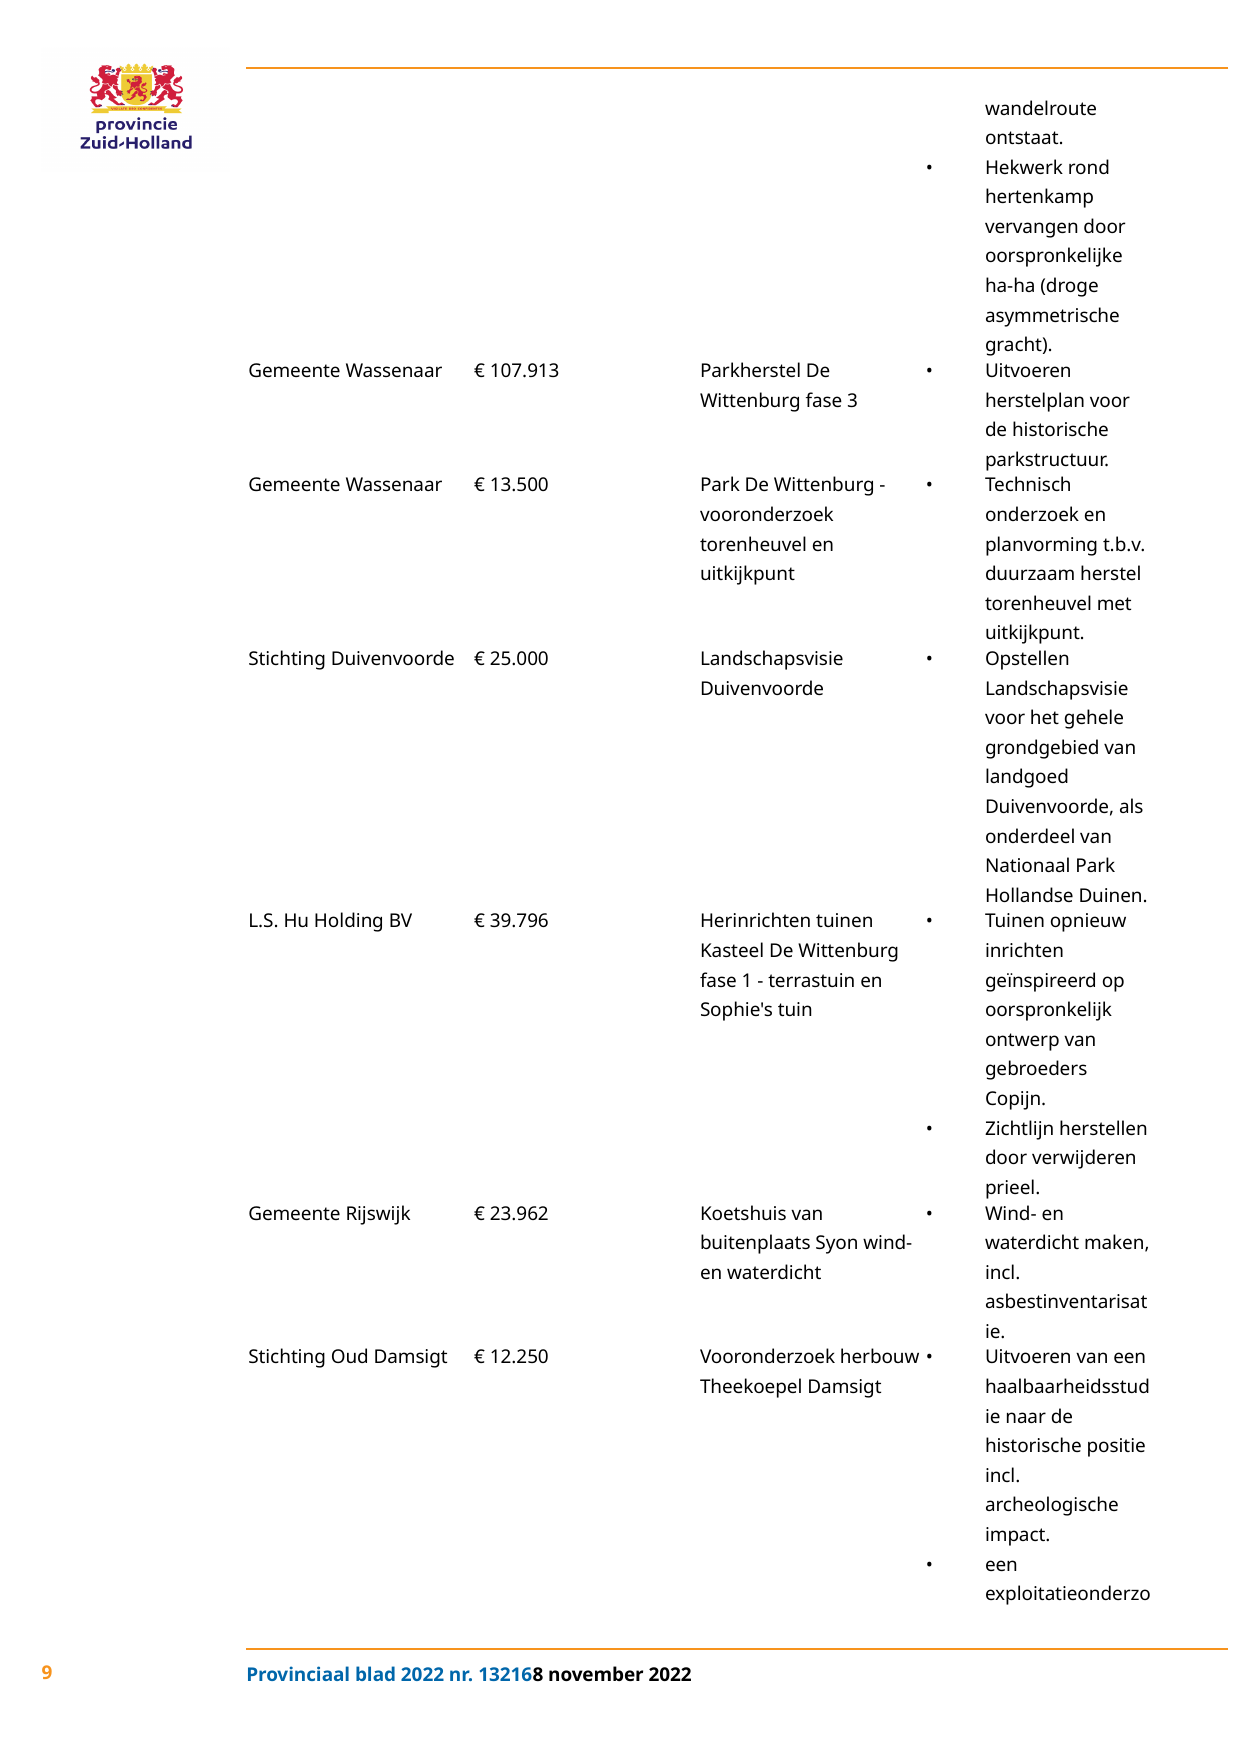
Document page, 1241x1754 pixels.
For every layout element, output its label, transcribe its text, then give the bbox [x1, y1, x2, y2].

table_cell Gemeente Rijswijk [248, 1200, 474, 1344]
table_cell € 39.796 [474, 908, 700, 1200]
table_cell Technisch onderzoek en planvorming t.b.v. duurzaam herstel torenheuvel met uitkijkpunt. [926, 472, 1152, 645]
table_cell € 107.913 [474, 357, 700, 472]
table_cell Wind- en waterdicht maken, incl. asbestinventarisatie. [926, 1200, 1152, 1344]
picture [41, 47, 231, 172]
table_cell Uitvoeren herstelplan voor de historische parkstructuur. [926, 357, 1152, 472]
table_cell Park De Wittenburg - vooronderzoek torenheuvel en uitkijkpunt [700, 472, 926, 645]
table_cell Koetshuis van buitenplaats Syon wind- en waterdicht [700, 1200, 926, 1344]
table_cell Gemeente Wassenaar [248, 472, 474, 645]
table_cell Landschapsvisie Duivenvoorde [700, 645, 926, 908]
table_cell Stichting Oud Damsigt [248, 1344, 474, 1606]
table_cell Opstellen Landschapsvisie voor het gehele grondgebied van landgoed Duivenvoorde, als onderdeel van Nationaal Park Hollandse Duinen. [926, 645, 1152, 908]
table_cell Uitvoeren van een haalbaarheidsstudie naar de historische positie incl. archeologische impact. een exploitatieonderzo [926, 1344, 1152, 1606]
table_cell [474, 95, 700, 357]
table_cell € 13.500 [474, 472, 700, 645]
table_cell Herinrichten tuinen Kasteel De Wittenburg fase 1 - terrastuin en Sophie's tuin [700, 908, 926, 1200]
table_cell Parkherstel De Wittenburg fase 3 [700, 357, 926, 472]
table_cell € 12.250 [474, 1344, 700, 1606]
table_cell [248, 95, 474, 357]
table_cell € 23.962 [474, 1200, 700, 1344]
table_cell [700, 95, 926, 357]
table_cell € 25.000 [474, 645, 700, 908]
table_cell Vooronderzoek herbouw Theekoepel Damsigt [700, 1344, 926, 1606]
table_cell Gemeente Wassenaar [248, 357, 474, 472]
table_cell Tuinen opnieuw inrichten geïnspireerd op oorspronkelijk ontwerp van gebroeders Copijn. Zichtlijn herstellen door verwijderen prieel. [926, 908, 1152, 1200]
table_cell Stichting Duivenvoorde [248, 645, 474, 908]
table_cell L.S. Hu Holding BV [248, 908, 474, 1200]
table_cell wandelroute ontstaat. Hekwerk rond hertenkamp vervangen door oorspronkelijke ha-ha (droge asymmetrische gracht). [926, 95, 1152, 357]
